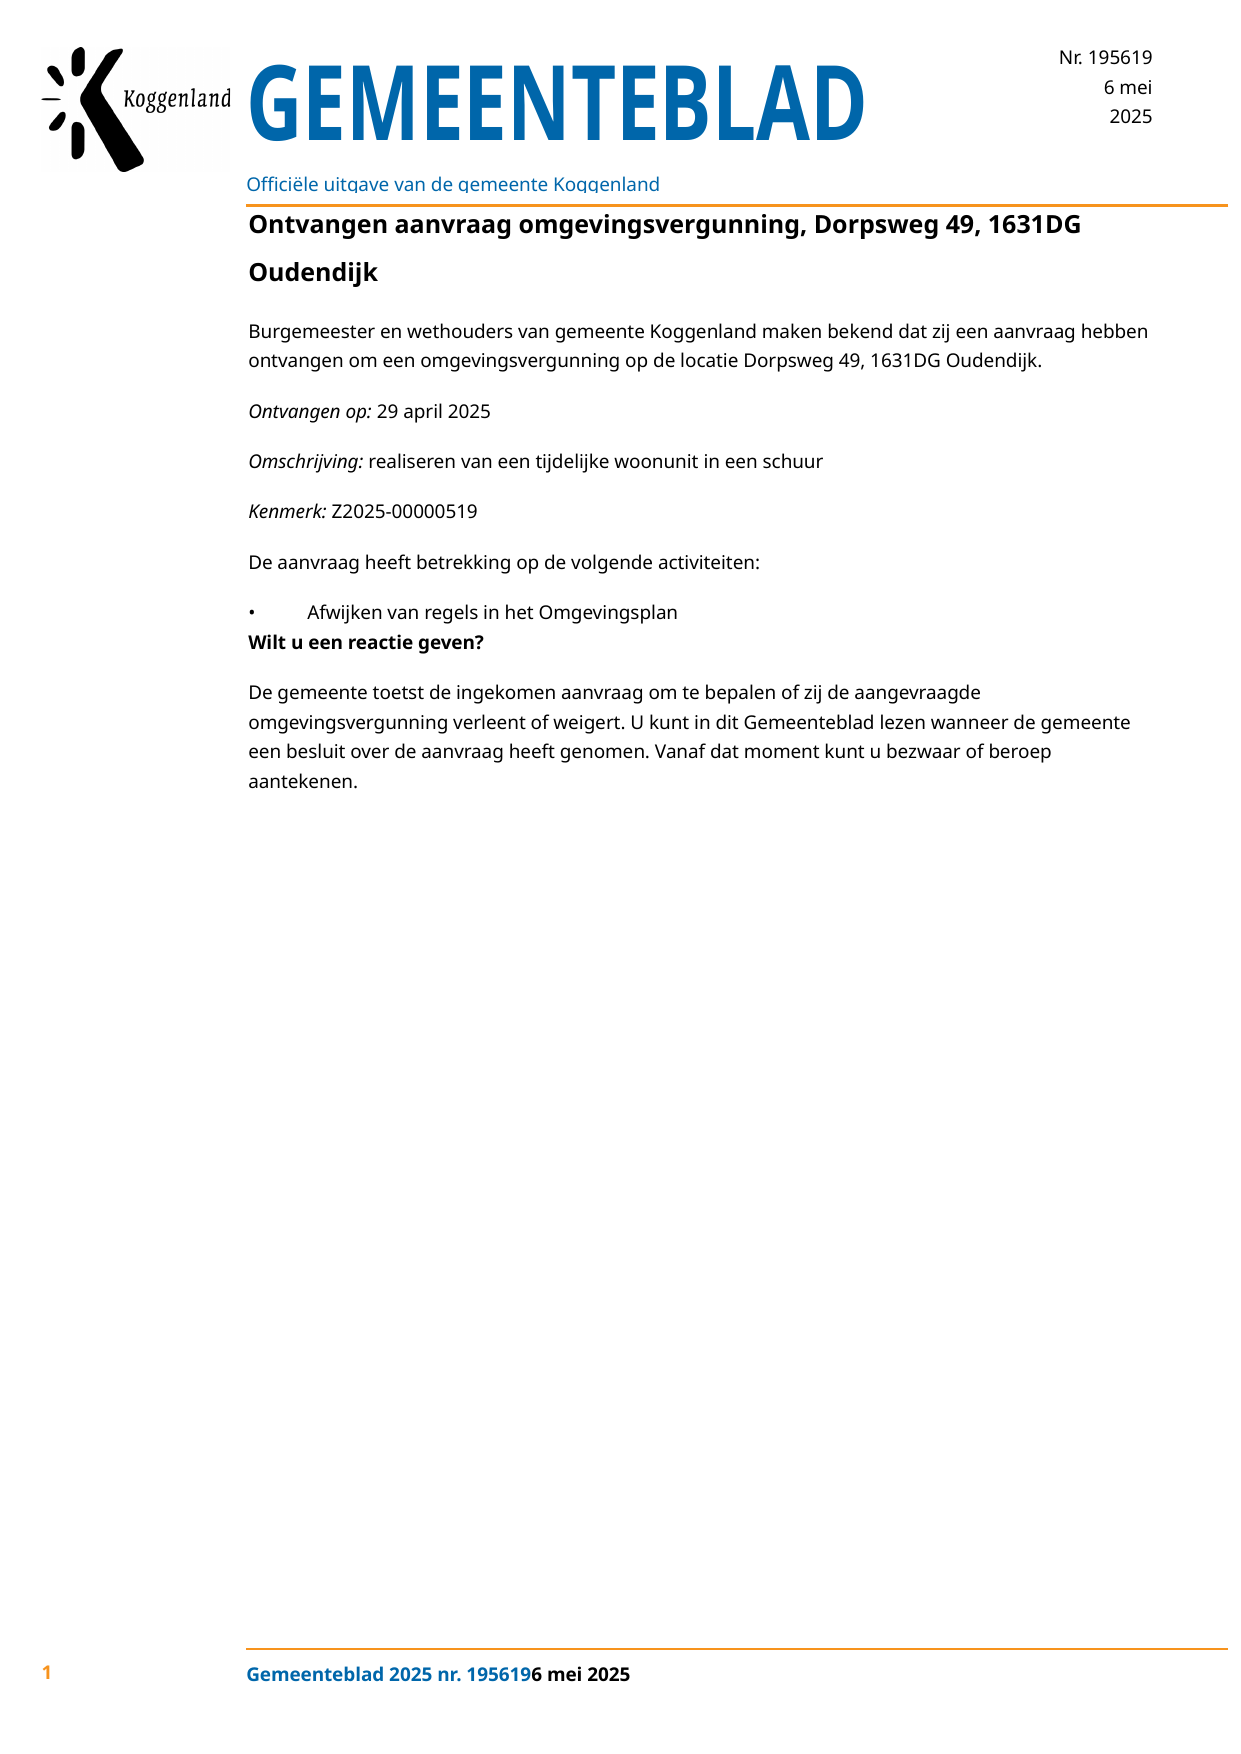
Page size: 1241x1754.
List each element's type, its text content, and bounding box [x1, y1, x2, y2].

picture [41, 47, 231, 172]
text Wilt u een reactie geven? [248, 629, 1152, 655]
text De gemeente toetst de ingekomen aanvraag om te bepalen of zij de aangevraagde omgevingsvergunning verleent of weigert. U kunt in dit Gemeenteblad lezen wanneer de gemeente een besluit over de aanvraag heeft genomen. Vanaf dat moment kunt u bezwaar of beroep aantekenen. [248, 679, 1152, 794]
text Ontvangen aanvraag omgevingsvergunning, Dorpsweg 49, 1631DG Oudendijk [248, 207, 1152, 288]
text Omschrijving: realiseren van een tijdelijke woonunit in een schuur [248, 448, 1152, 474]
text De aanvraag heeft betrekking op de volgende activiteiten: [248, 549, 1152, 575]
text Ontvangen op: 29 april 2025 [248, 398, 1152, 424]
text Burgemeester en wethouders van gemeente Koggenland maken bekend dat zij een aanvraag hebben ontvangen om een omgevingsvergunning op de locatie Dorpsweg 49, 1631DG Oudendijk. [248, 318, 1152, 373]
text Kenmerk: Z2025-00000519 [248, 499, 1152, 524]
list Afwijken van regels in het Omgevingsplan [248, 599, 1152, 625]
